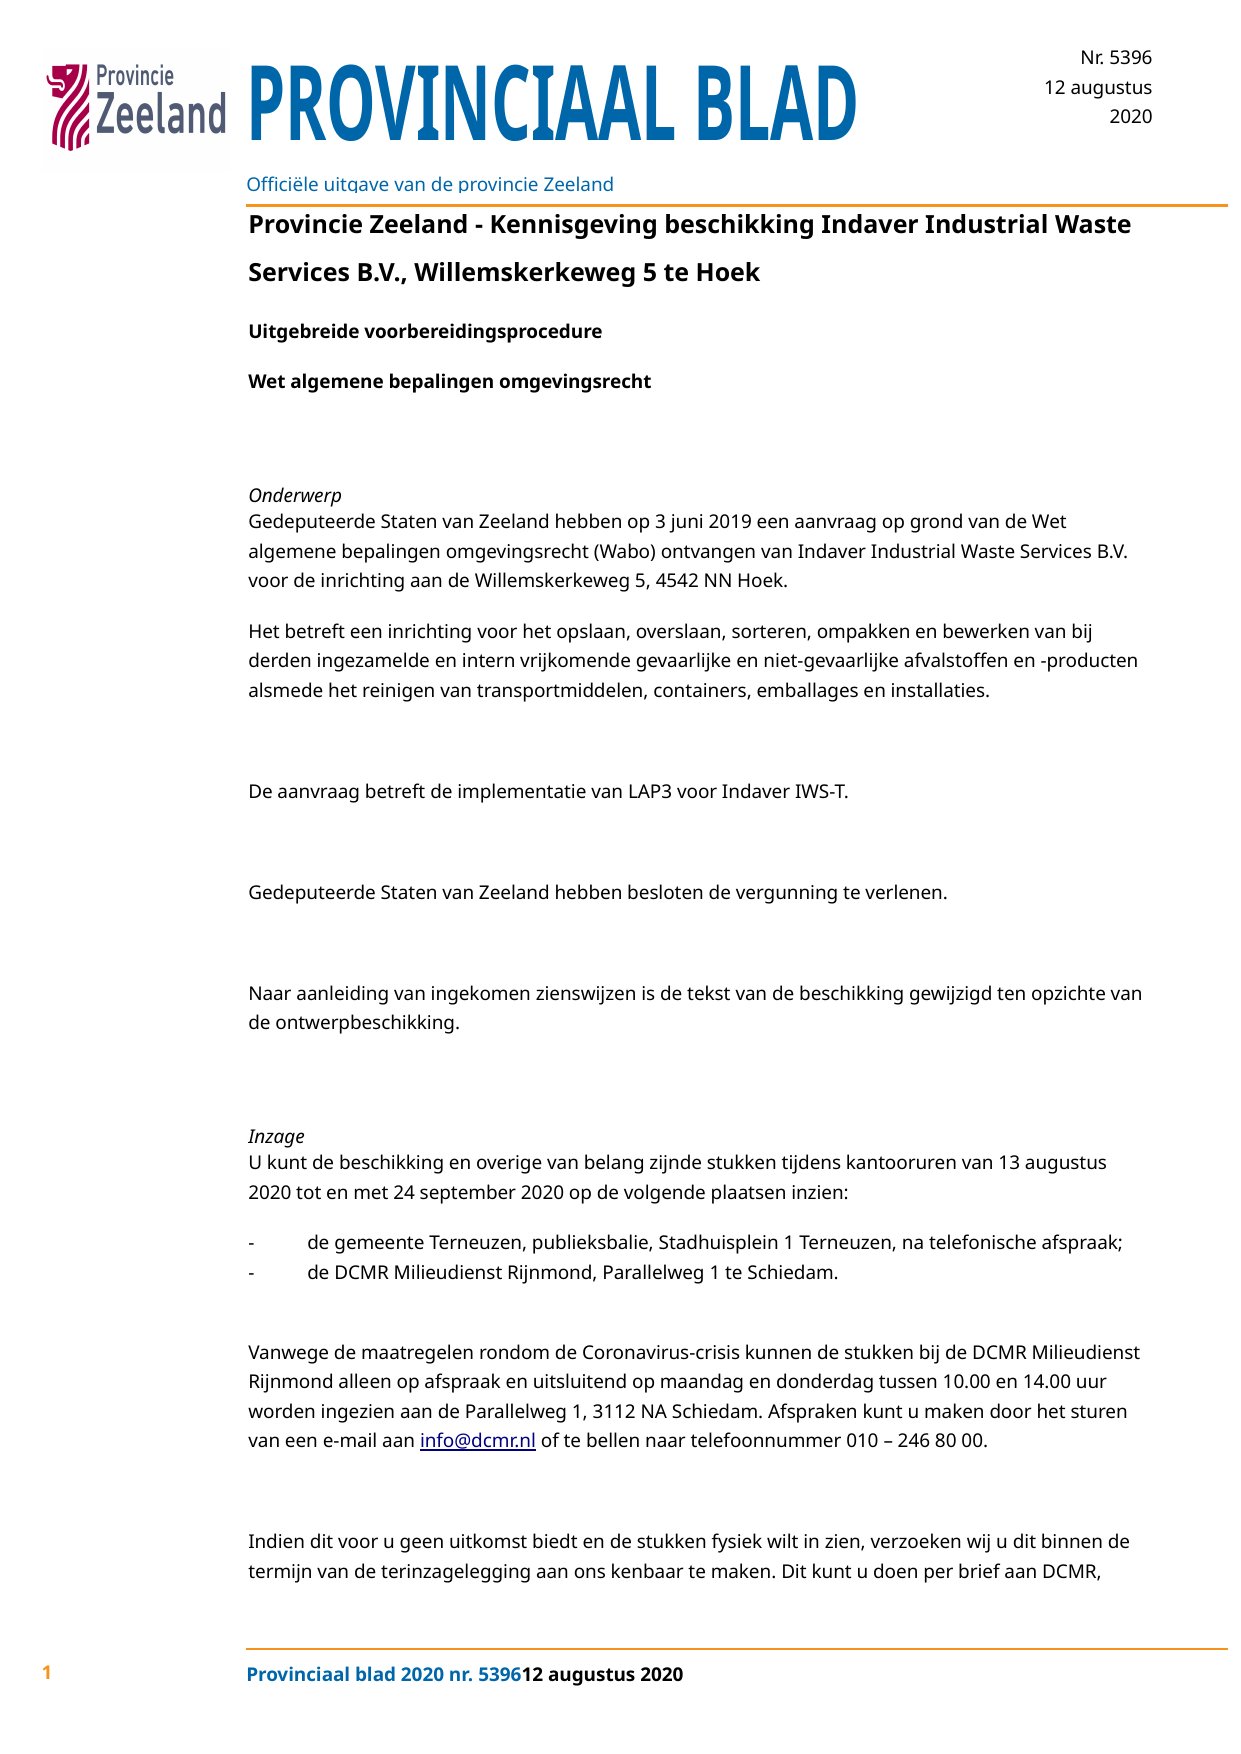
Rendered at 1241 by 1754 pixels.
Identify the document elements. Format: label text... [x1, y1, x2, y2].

text U kunt de beschikking en overige van belang zijnde stukken tijdens kantooruren van 13 augustus 2020 tot en met 24 september 2020 op de volgende plaatsen inzien: [248, 1149, 1152, 1205]
picture [41, 47, 231, 172]
text Indien dit voor u geen uitkomst biedt en de stukken fysiek wilt in zien, verzoeken wij u dit binnen de termijn van de terinzagelegging aan ons kenbaar te maken. Dit kunt u doen per brief aan DCMR, [248, 1528, 1152, 1584]
text Naar aanleiding van ingekomen zienswijzen is de tekst van de beschikking gewijzigd ten opzichte van de ontwerpbeschikking. [248, 980, 1152, 1035]
text Gedeputeerde Staten van Zeeland hebben besloten de vergunning te verlenen. [248, 879, 1152, 904]
text Vanwege de maatregelen rondom de Coronavirus-crisis kunnen de stukken bij de DCMR Milieudienst Rijnmond alleen op afspraak en uitsluitend op maandag en donderdag tussen 10.00 en 14.00 uur worden ingezien aan de Parallelweg 1, 3112 NA Schiedam. Afspraken kunt u maken door het sturen van een e-mail aan info@dcmr.nl of te bellen naar telefoonnummer 010 – 246 80 00. [248, 1339, 1152, 1453]
text Onderwerp [248, 483, 1152, 508]
text Inzage [248, 1124, 1152, 1149]
list de gemeente Terneuzen, publieksbalie, Stadhuisplein 1 Terneuzen, na telefonische afspraak; [248, 1229, 1152, 1255]
text Het betreft een inrichting voor het opslaan, overslaan, sorteren, ompakken en bewerken van bij derden ingezamelde en intern vrijkomende gevaarlijke en niet-gevaarlijke afvalstoffen en -producten alsmede het reinigen van transportmiddelen, containers, emballages en installaties. [248, 618, 1152, 703]
text De aanvraag betreft de implementatie van LAP3 voor Indaver IWS-T. [248, 778, 1152, 804]
text Uitgebreide voorbereidingsprocedure [248, 318, 1152, 344]
text Gedeputeerde Staten van Zeeland hebben op 3 juni 2019 een aanvraag op grond van de Wet algemene bepalingen omgevingsrecht (Wabo) ontvangen van Indaver Industrial Waste Services B.V. voor de inrichting aan de Willemskerkeweg 5, 4542 NN Hoek. [248, 508, 1152, 593]
text Wet algemene bepalingen omgevingsrecht [248, 368, 1152, 394]
list de DCMR Milieudienst Rijnmond, Parallelweg 1 te Schiedam. [248, 1259, 1152, 1285]
text Provincie Zeeland - Kennisgeving beschikking Indaver Industrial Waste Services B.V., Willemskerkeweg 5 te Hoek [248, 207, 1152, 288]
